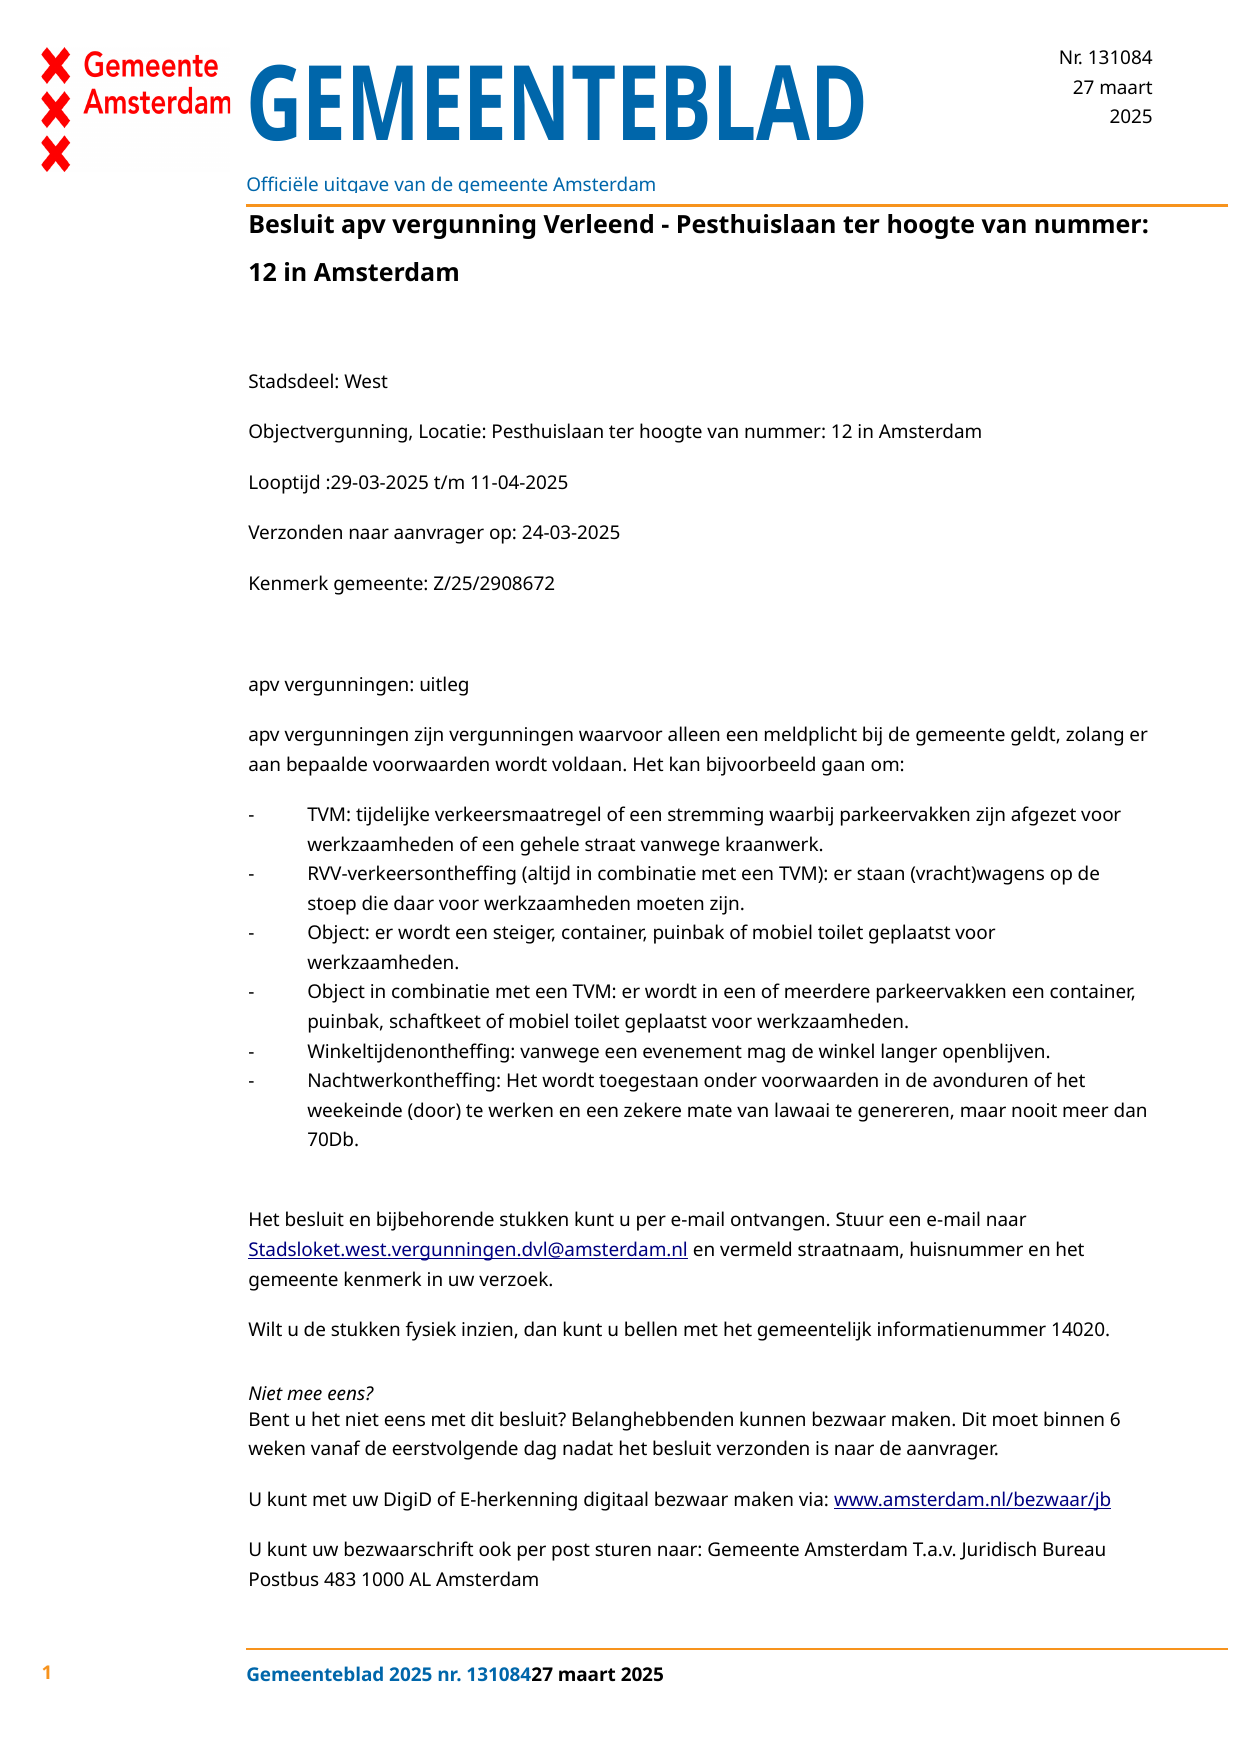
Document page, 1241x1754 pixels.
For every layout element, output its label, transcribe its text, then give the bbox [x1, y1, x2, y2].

text U kunt met uw DigiD of E-herkenning digitaal bezwaar maken via: www.amsterdam.nl/bezwaar/jb [248, 1486, 1152, 1512]
text Verzonden naar aanvrager op: 24-03-2025 [248, 519, 1152, 545]
text Besluit apv vergunning Verleend - Pesthuislaan ter hoogte van nummer: 12 in Amsterdam [248, 207, 1152, 288]
text U kunt uw bezwaarschrift ook per post sturen naar: Gemeente Amsterdam T.a.v. Juridisch Bureau Postbus 483 1000 AL Amsterdam [248, 1536, 1152, 1592]
list Winkeltijdenontheffing: vanwege een evenement mag de winkel langer openblijven. [248, 1038, 1152, 1064]
text Stadsdeel: West [248, 368, 1152, 394]
text Het besluit en bijbehorende stukken kunt u per e-mail ontvangen. Stuur een e-mail naar Stadsloket.west.vergunningen.dvl@amsterdam.nl en vermeld straatnaam, huisnummer en het gemeente kenmerk in uw verzoek. [248, 1207, 1152, 1292]
text Bent u het niet eens met dit besluit? Belanghebbenden kunnen bezwaar maken. Dit moet binnen 6 weken vanaf de eerstvolgende dag nadat het besluit verzonden is naar de aanvrager. [248, 1406, 1152, 1461]
list Object in combinatie met een TVM: er wordt in een of meerdere parkeervakken een container, puinbak, schaftkeet of mobiel toilet geplaatst voor werkzaamheden. [248, 979, 1152, 1034]
text Niet mee eens? [248, 1380, 1152, 1406]
list Nachtwerkontheffing: Het wordt toegestaan onder voorwaarden in de avonduren of het weekeinde (door) te werken en een zekere mate van lawaai te genereren, maar nooit meer dan 70Db. [248, 1067, 1152, 1152]
text Objectvergunning, Locatie: Pesthuislaan ter hoogte van nummer: 12 in Amsterdam [248, 419, 1152, 444]
picture [41, 47, 231, 172]
text apv vergunningen: uitleg [248, 671, 1152, 697]
list RVV-verkeersontheffing (altijd in combinatie met een TVM): er staan (vracht)wagens op de stoep die daar voor werkzaamheden moeten zijn. [248, 860, 1152, 916]
text apv vergunningen zijn vergunningen waarvoor alleen een meldplicht bij de gemeente geldt, zolang er aan bepaalde voorwaarden wordt voldaan. Het kan bijvoorbeeld gaan om: [248, 721, 1152, 777]
text Looptijd :29-03-2025 t/m 11-04-2025 [248, 469, 1152, 495]
list TVM: tijdelijke verkeersmaatregel of een stremming waarbij parkeervakken zijn afgezet voor werkzaamheden of een gehele straat vanwege kraanwerk. [248, 801, 1152, 857]
text Kenmerk gemeente: Z/25/2908672 [248, 570, 1152, 596]
list Object: er wordt een steiger, container, puinbak of mobiel toilet geplaatst voor werkzaamheden. [248, 919, 1152, 975]
text Wilt u de stukken fysiek inzien, dan kunt u bellen met het gemeentelijk informatienummer 14020. [248, 1316, 1152, 1342]
